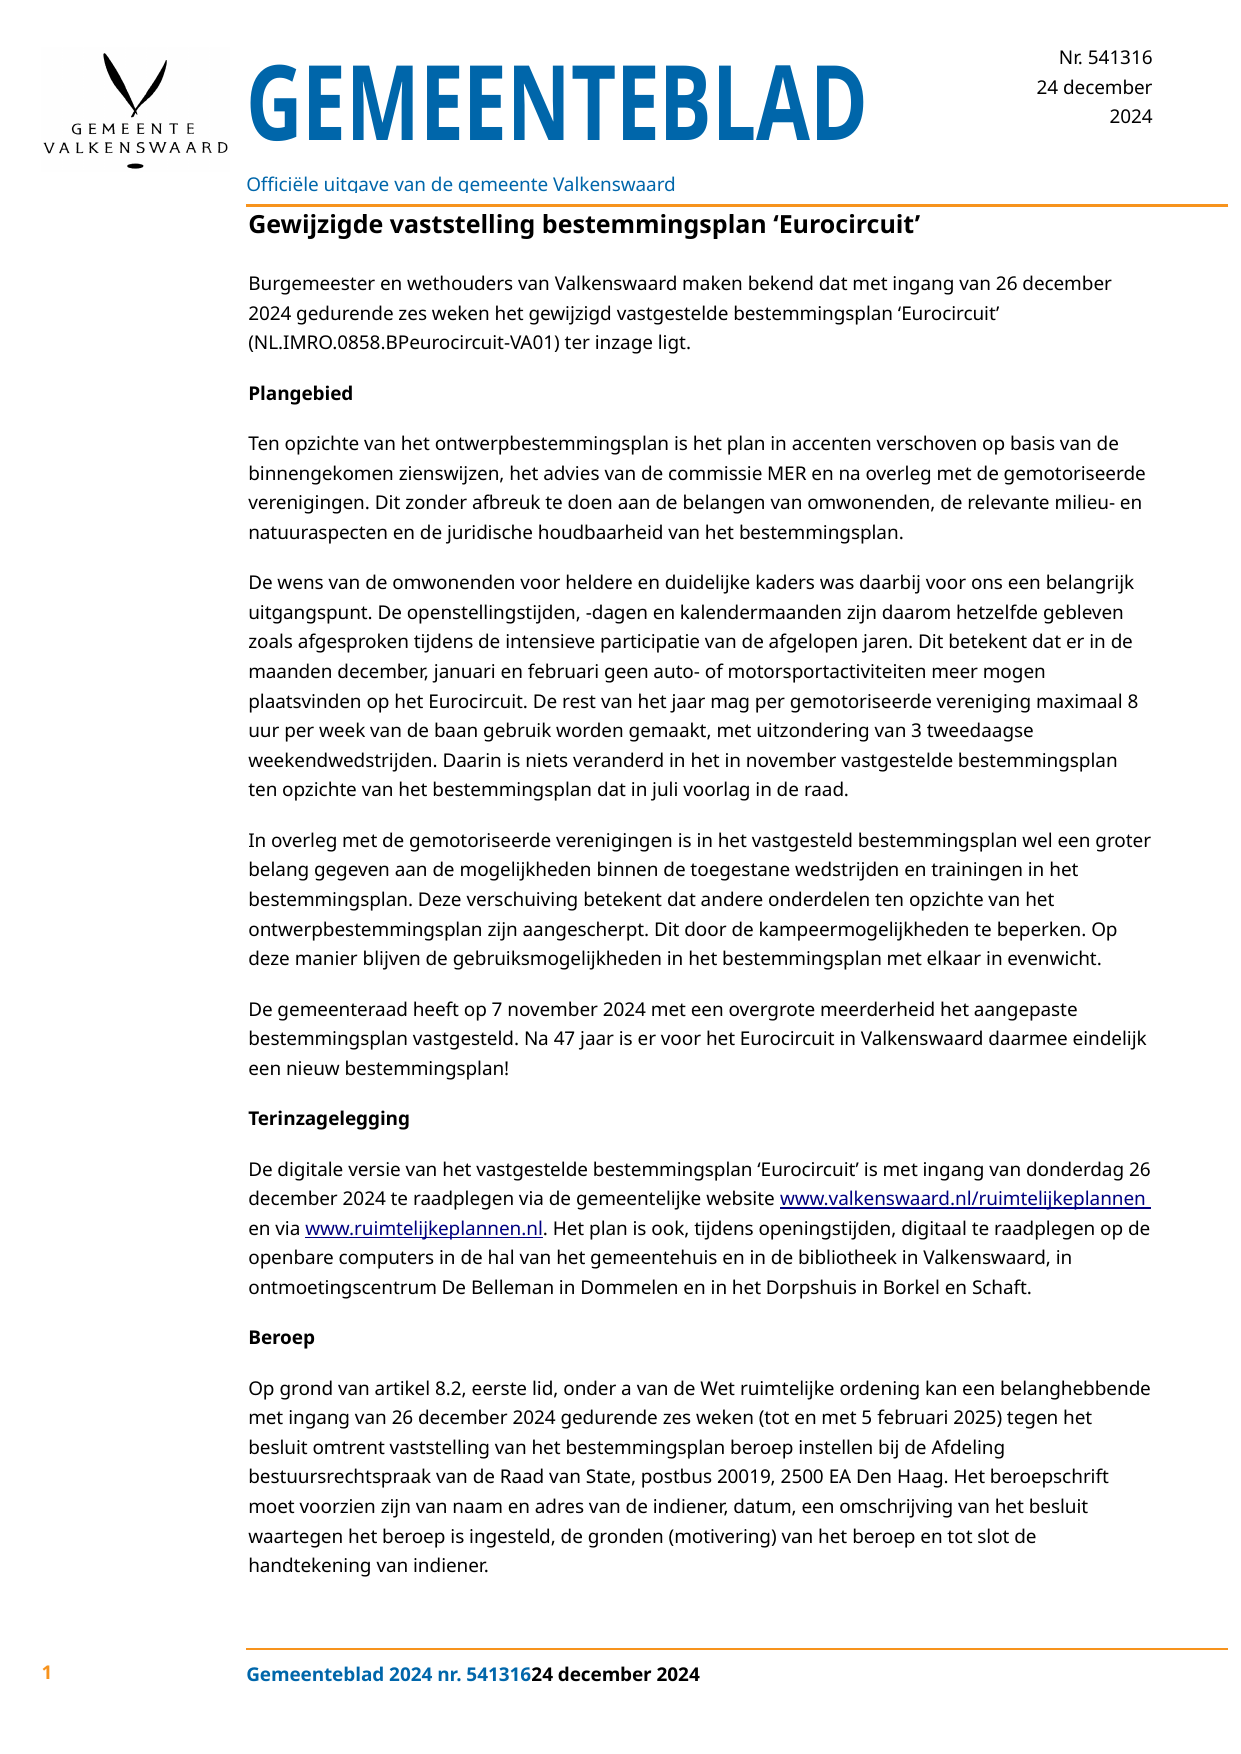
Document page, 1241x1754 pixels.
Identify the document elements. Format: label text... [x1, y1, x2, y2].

text Terinzagelegging [248, 1105, 1152, 1131]
text Op grond van artikel 8.2, eerste lid, onder a van de Wet ruimtelijke ordening kan een belanghebbende met ingang van 26 december 2024 gedurende zes weken (tot en met 5 februari 2025) tegen het besluit omtrent vaststelling van het bestemmingsplan beroep instellen bij de Afdeling bestuursrechtspraak van de Raad van State, postbus 20019, 2500 EA Den Haag. Het beroepschrift moet voorzien zijn van naam en adres van de indiener, datum, een omschrijving van het besluit waartegen het beroep is ingesteld, de gronden (motivering) van het beroep en tot slot de handtekening van indiener. [248, 1375, 1152, 1578]
picture [41, 47, 231, 172]
text Burgemeester en wethouders van Valkenswaard maken bekend dat met ingang van 26 december 2024 gedurende zes weken het gewijzigd vastgestelde bestemmingsplan ‘Eurocircuit’ (NL.IMRO.0858.BPeurocircuit-VA01) ter inzage ligt. [248, 270, 1152, 355]
text Beroep [248, 1324, 1152, 1350]
text De gemeenteraad heeft op 7 november 2024 met een overgrote meerderheid het aangepaste bestemmingsplan vastgesteld. Na 47 jaar is er voor het Eurocircuit in Valkenswaard daarmee eindelijk een nieuw bestemmingsplan! [248, 996, 1152, 1081]
text In overleg met de gemotoriseerde verenigingen is in het vastgesteld bestemmingsplan wel een groter belang gegeven aan de mogelijkheden binnen de toegestane wedstrijden en trainingen in het bestemmingsplan. Deze verschuiving betekent dat andere onderdelen ten opzichte van het ontwerpbestemmingsplan zijn aangescherpt. Dit door de kampeermogelijkheden te beperken. Op deze manier blijven de gebruiksmogelijkheden in het bestemmingsplan met elkaar in evenwicht. [248, 827, 1152, 971]
text Plangebied [248, 380, 1152, 406]
text Ten opzichte van het ontwerpbestemmingsplan is het plan in accenten verschoven op basis van de binnengekomen zienswijzen, het advies van de commissie MER en na overleg met de gemotoriseerde verenigingen. Dit zonder afbreuk te doen aan de belangen van omwonenden, de relevante milieu- en natuuraspecten en de juridische houdbaarheid van het bestemmingsplan. [248, 430, 1152, 545]
text Gewijzigde vaststelling bestemmingsplan ‘Eurocircuit’ [248, 207, 1152, 241]
text De wens van de omwonenden voor heldere en duidelijke kaders was daarbij voor ons een belangrijk uitgangspunt. De openstellingstijden, -dagen en kalendermaanden zijn daarom hetzelfde gebleven zoals afgesproken tijdens de intensieve participatie van de afgelopen jaren. Dit betekent dat er in de maanden december, januari en februari geen auto- of motorsportactiviteiten meer mogen plaatsvinden op het Eurocircuit. De rest van het jaar mag per gemotoriseerde vereniging maximaal 8 uur per week van de baan gebruik worden gemaakt, met uitzondering van 3 tweedaagse weekendwedstrijden. Daarin is niets veranderd in het in november vastgestelde bestemmingsplan ten opzichte van het bestemmingsplan dat in juli voorlag in de raad. [248, 569, 1152, 802]
text De digitale versie van het vastgestelde bestemmingsplan ‘Eurocircuit’ is met ingang van donderdag 26 december 2024 te raadplegen via de gemeentelijke website www.valkenswaard.nl/ruimtelijkeplannen en via www.ruimtelijkeplannen.nl. Het plan is ook, tijdens openingstijden, digitaal te raadplegen op de openbare computers in de hal van het gemeentehuis en in de bibliotheek in Valkenswaard, in ontmoetingscentrum De Belleman in Dommelen en in het Dorpshuis in Borkel en Schaft. [248, 1156, 1152, 1300]
